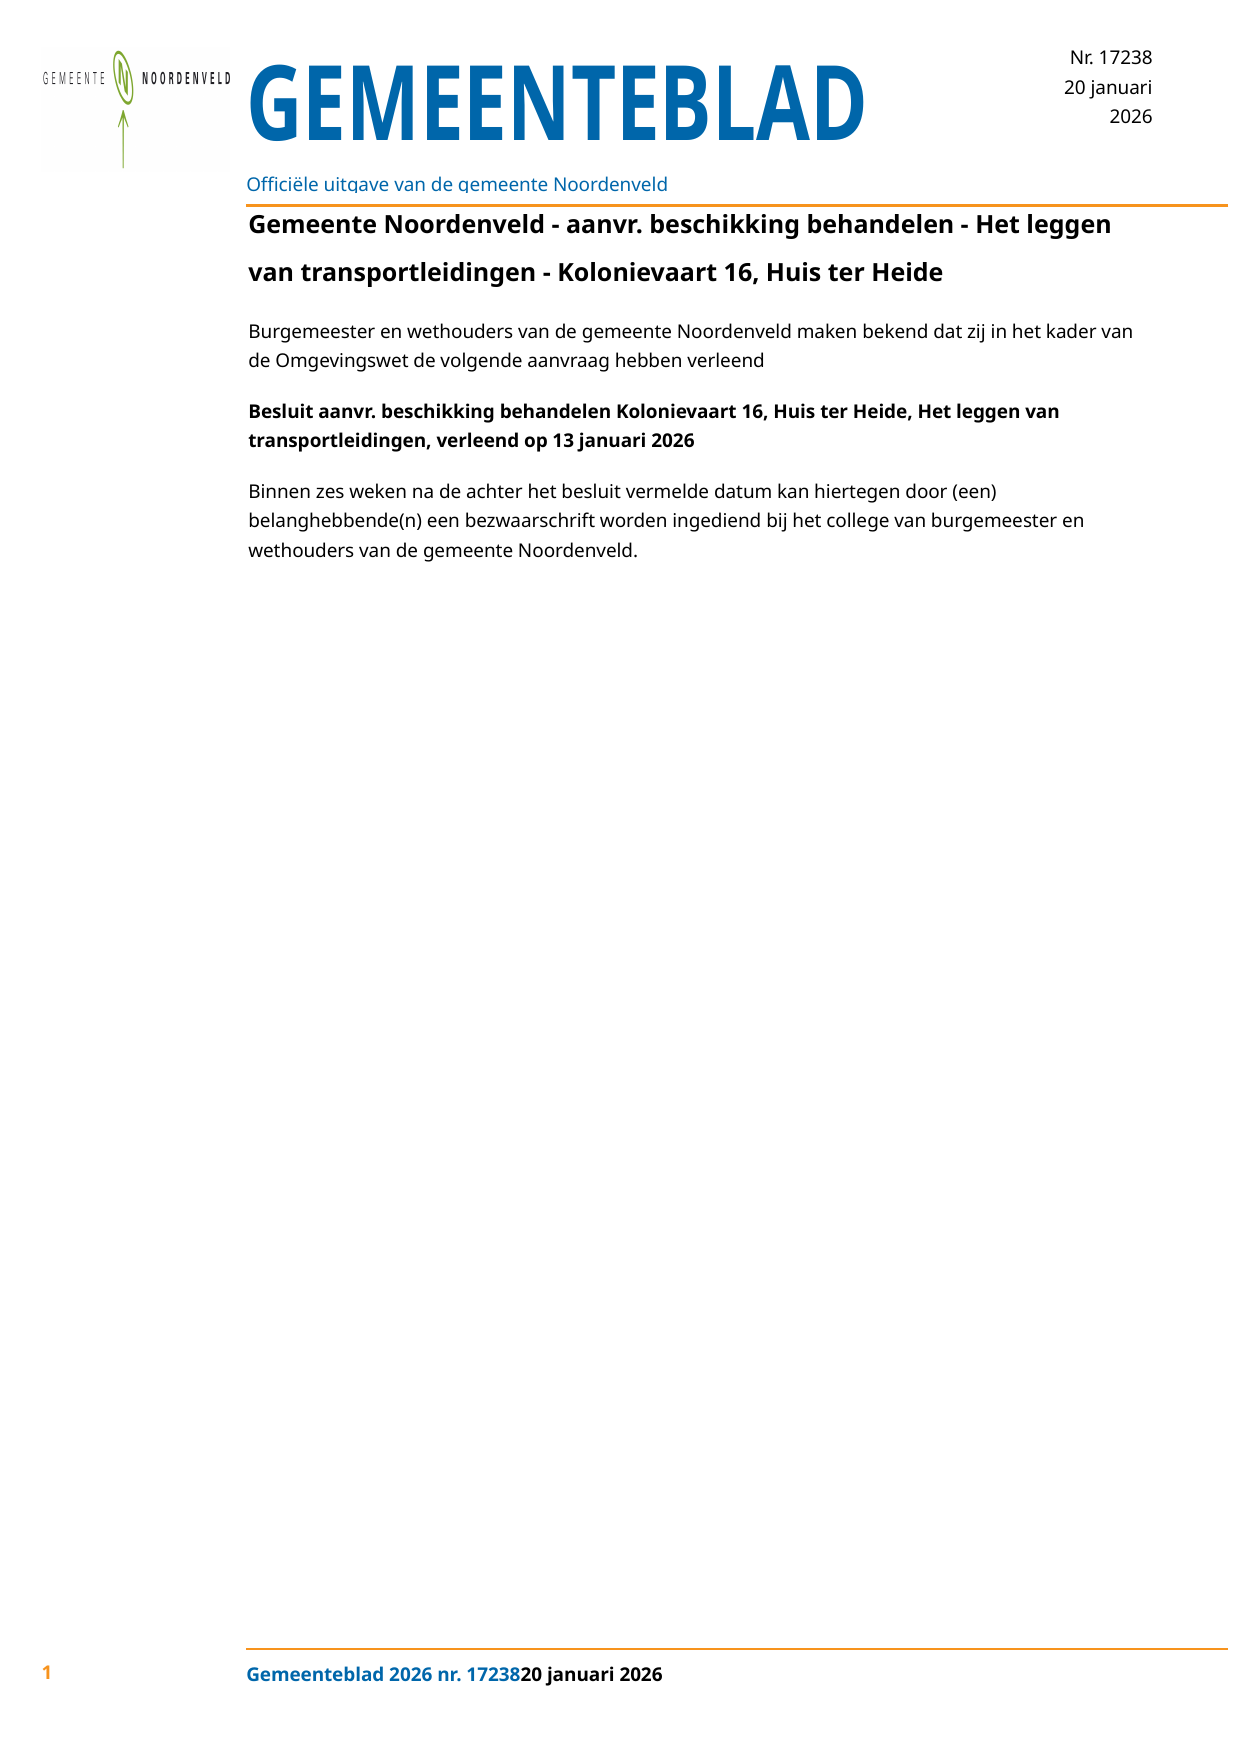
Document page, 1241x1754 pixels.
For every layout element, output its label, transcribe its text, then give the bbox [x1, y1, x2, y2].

picture [41, 47, 231, 172]
text Burgemeester en wethouders van de gemeente Noordenveld maken bekend dat zij in het kader van de Omgevingswet de volgende aanvraag hebben verleend [248, 318, 1152, 373]
text Gemeente Noordenveld - aanvr. beschikking behandelen - Het leggen van transportleidingen - Kolonievaart 16, Huis ter Heide [248, 207, 1152, 288]
text Besluit aanvr. beschikking behandelen Kolonievaart 16, Huis ter Heide, Het leggen van transportleidingen, verleend op 13 januari 2026 [248, 398, 1152, 453]
text Binnen zes weken na de achter het besluit vermelde datum kan hiertegen door (een) belanghebbende(n) een bezwaarschrift worden ingediend bij het college van burgemeester en wethouders van de gemeente Noordenveld. [248, 478, 1152, 563]
